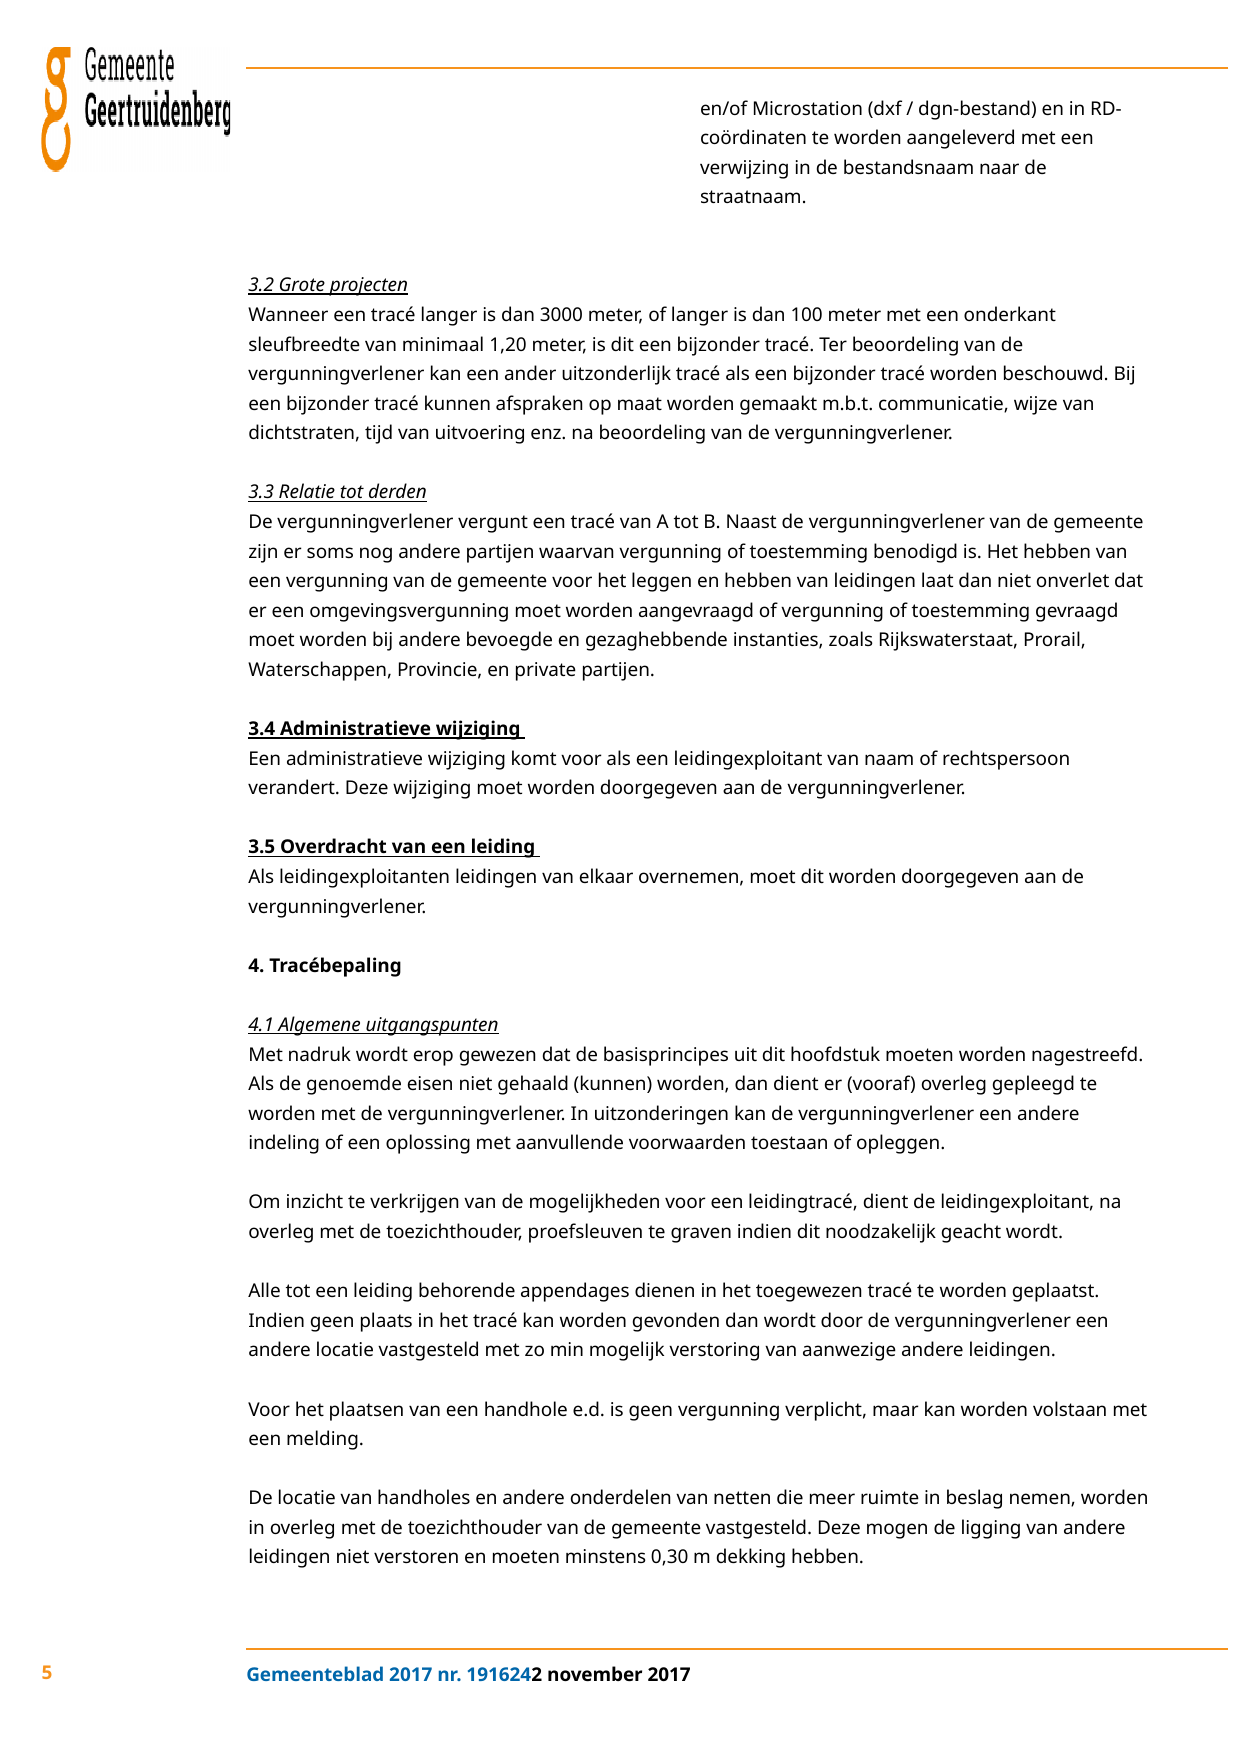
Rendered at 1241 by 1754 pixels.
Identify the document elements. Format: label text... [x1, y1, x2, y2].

text 3.2 Grote projecten [248, 272, 1152, 297]
text 3.4 Administratieve wijziging [248, 715, 1152, 741]
text Wanneer een tracé langer is dan 3000 meter, of langer is dan 100 meter met een onderkant sleufbreedte van minimaal 1,20 meter, is dit een bijzonder tracé. Ter beoordeling van de vergunningverlener kan een ander uitzonderlijk tracé als een bijzonder tracé worden beschouwd. Bij een bijzonder tracé kunnen afspraken op maat worden gemaakt m.b.t. communicatie, wijze van dichtstraten, tijd van uitvoering enz. na beoordeling van de vergunningverlener. [248, 301, 1152, 445]
text Als leidingexploitanten leidingen van elkaar overnemen, moet dit worden doorgegeven aan de vergunningverlener. [248, 863, 1152, 919]
text 4.1 Algemene uitgangspunten [248, 1011, 1152, 1037]
text 3.3 Relatie tot derden [248, 479, 1152, 504]
picture [41, 47, 231, 172]
text Alle tot een leiding behorende appendages dienen in het toegewezen tracé te worden geplaatst. Indien geen plaats in het tracé kan worden gevonden dan wordt door de vergunningverlener een andere locatie vastgesteld met zo min mogelijk verstoring van aanwezige andere leidingen. [248, 1277, 1152, 1362]
table_cell en/of Microstation (dxf / dgn-bestand) en in RD-coördinaten te worden aangeleverd met een verwijzing in de bestandsnaam naar de straatnaam. [700, 95, 1152, 239]
text De vergunningverlener vergunt een tracé van A tot B. Naast de vergunningverlener van de gemeente zijn er soms nog andere partijen waarvan vergunning of toestemming benodigd is. Het hebben van een vergunning van de gemeente voor het leggen en hebben van leidingen laat dan niet onverlet dat er een omgevingsvergunning moet worden aangevraagd of vergunning of toestemming gevraagd moet worden bij andere bevoegde en gezaghebbende instanties, zoals Rijkswaterstaat, Prorail, Waterschappen, Provincie, en private partijen. [248, 508, 1152, 682]
text 3.5 Overdracht van een leiding [248, 834, 1152, 859]
text Een administratieve wijziging komt voor als een leidingexploitant van naam of rechtspersoon verandert. Deze wijziging moet worden doorgegeven aan de vergunningverlener. [248, 745, 1152, 800]
text Met nadruk wordt erop gewezen dat de basisprincipes uit dit hoofdstuk moeten worden nagestreefd. Als de genoemde eisen niet gehaald (kunnen) worden, dan dient er (vooraf) overleg gepleegd te worden met de vergunningverlener. In uitzonderingen kan de vergunningverlener een andere indeling of een oplossing met aanvullende voorwaarden toestaan of opleggen. [248, 1041, 1152, 1155]
text 4. Tracébepaling [248, 952, 1152, 978]
text Voor het plaatsen van een handhole e.d. is geen vergunning verplicht, maar kan worden volstaan met een melding. [248, 1396, 1152, 1451]
text De locatie van handholes en andere onderdelen van netten die meer ruimte in beslag nemen, worden in overleg met de toezichthouder van de gemeente vastgesteld. Deze mogen de ligging van andere leidingen niet verstoren en moeten minstens 0,30 m dekking hebben. [248, 1484, 1152, 1569]
text Om inzicht te verkrijgen van de mogelijkheden voor een leidingtracé, dient de leidingexploitant, na overleg met de toezichthouder, proefsleuven te graven indien dit noodzakelijk geacht wordt. [248, 1189, 1152, 1244]
table_cell [248, 95, 700, 239]
